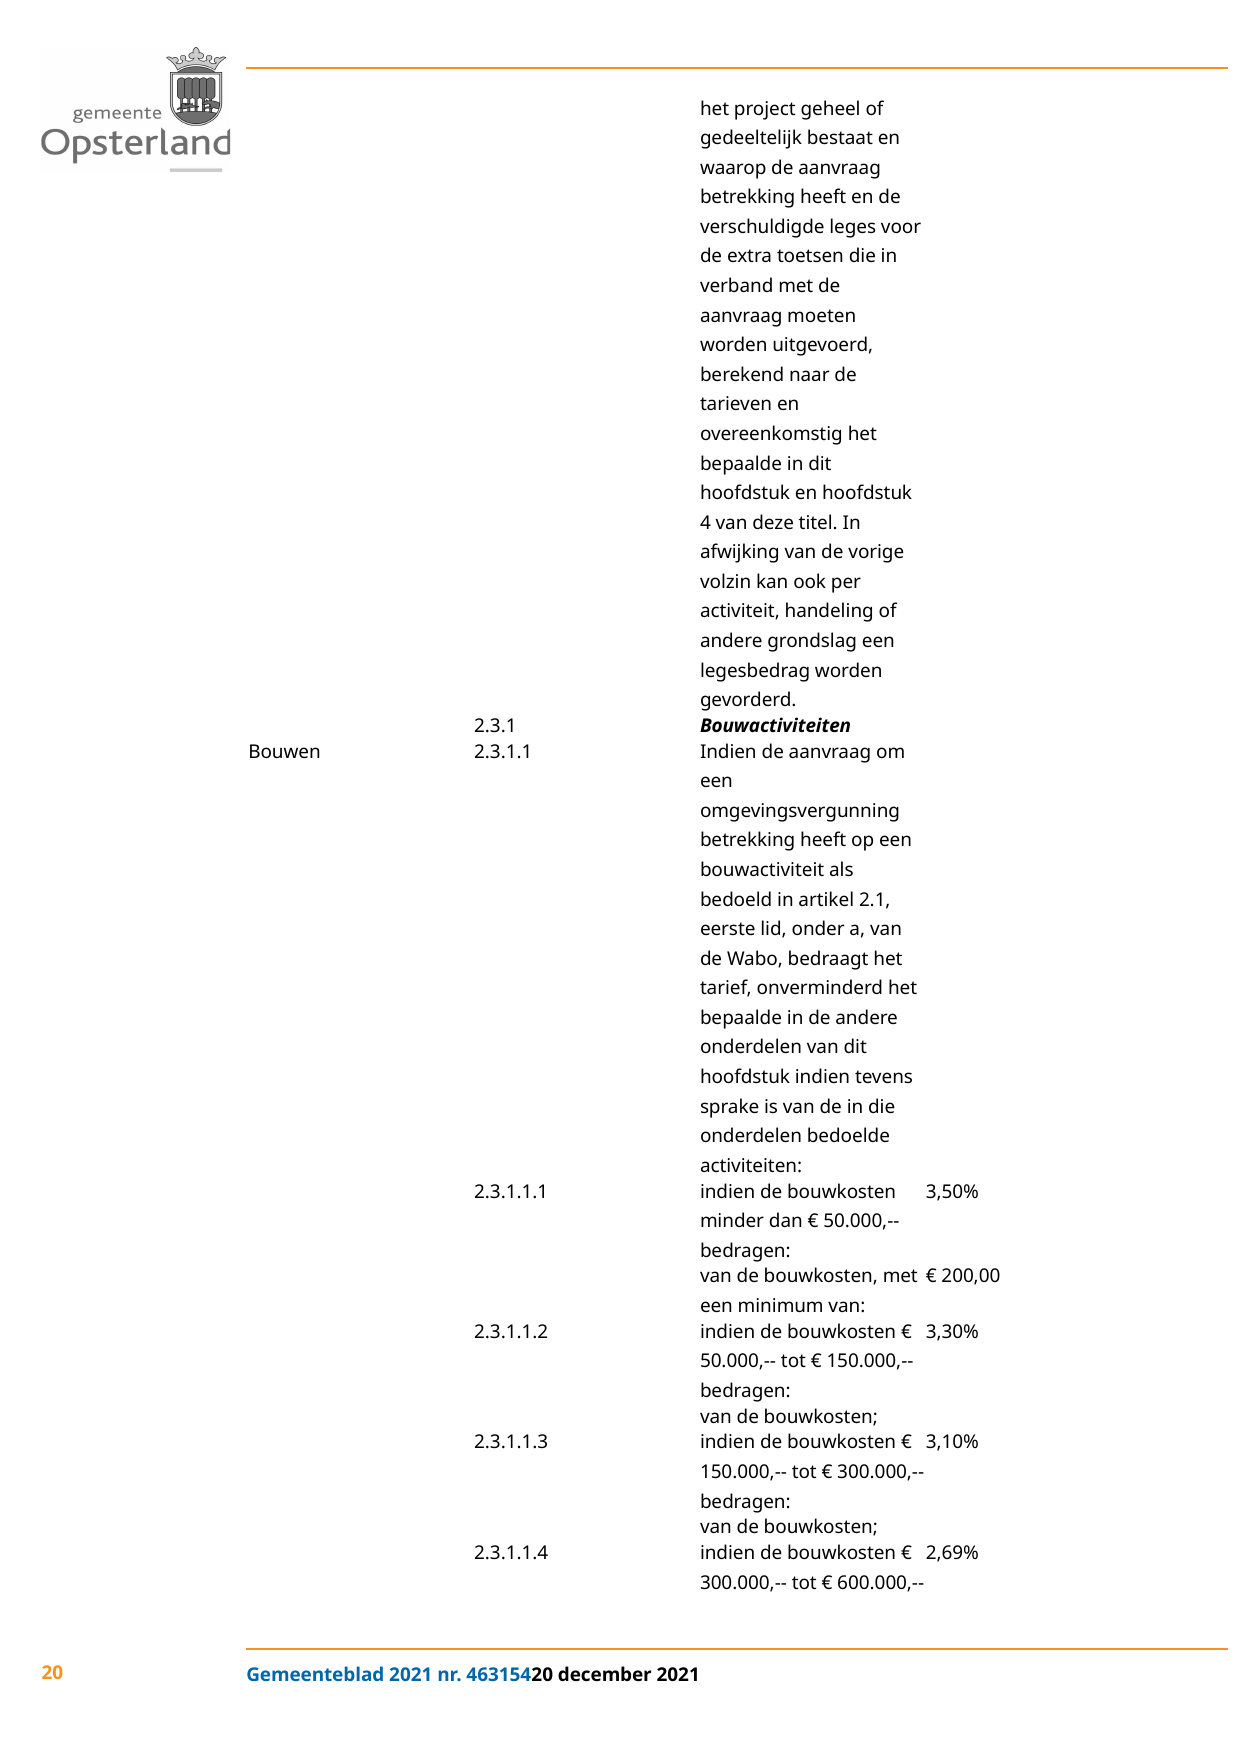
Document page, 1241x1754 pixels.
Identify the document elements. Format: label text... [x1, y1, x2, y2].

table_cell 2.3.1.1 [474, 738, 700, 1178]
table_cell 2.3.1.1.2 [474, 1318, 700, 1429]
table_cell indien de bouwkosten € 50.000,-- tot € 150.000,-- bedragen: [700, 1318, 926, 1403]
table_cell 2.3.1.1.3 [474, 1429, 700, 1539]
table_cell 3,30% [926, 1318, 1152, 1403]
table_cell € 200,00 [926, 1263, 1152, 1318]
table_cell 2.3.1.1.1 [474, 1178, 700, 1318]
picture [41, 47, 231, 172]
table_cell 2,69% [926, 1539, 1152, 1594]
table_header [474, 95, 700, 712]
table_header [248, 95, 474, 712]
table_cell [926, 738, 1152, 1178]
table_cell Bouwen [248, 738, 474, 1594]
table_cell [926, 712, 1152, 738]
table_cell van de bouwkosten; [700, 1403, 926, 1429]
table_cell indien de bouwkosten € 150.000,-- tot € 300.000,-- bedragen: [700, 1429, 926, 1513]
table_cell van de bouwkosten; [700, 1514, 926, 1539]
table_cell [926, 1514, 1152, 1539]
table_cell Bouwactiviteiten [700, 712, 926, 738]
table_cell [926, 1403, 1152, 1429]
table_cell indien de bouwkosten € 300.000,-- tot € 600.000,-- [700, 1539, 926, 1594]
table_cell indien de bouwkosten minder dan € 50.000,-- bedragen: [700, 1178, 926, 1263]
table_cell [248, 712, 474, 738]
table_cell 3,50% [926, 1178, 1152, 1263]
table_cell 3,10% [926, 1429, 1152, 1513]
table_header het project geheel of gedeeltelijk bestaat en waarop de aanvraag betrekking heeft en de verschuldigde leges voor de extra toetsen die in verband met de aanvraag moeten worden uitgevoerd, berekend naar de tarieven en overeenkomstig het bepaalde in dit hoofdstuk en hoofdstuk 4 van deze titel. In afwijking van de vorige volzin kan ook per activiteit, handeling of andere grondslag een legesbedrag worden gevorderd. [700, 95, 926, 712]
table_cell 2.3.1 [474, 712, 700, 738]
table_cell 2.3.1.1.4 [474, 1539, 700, 1594]
table_header [926, 95, 1152, 712]
table_cell Indien de aanvraag om een omgevingsvergunning betrekking heeft op een bouwactiviteit als bedoeld in artikel 2.1, eerste lid, onder a, van de Wabo, bedraagt het tarief, onverminderd het bepaalde in de andere onderdelen van dit hoofdstuk indien tevens sprake is van de in die onderdelen bedoelde activiteiten: [700, 738, 926, 1178]
table_cell van de bouwkosten, met een minimum van: [700, 1263, 926, 1318]
